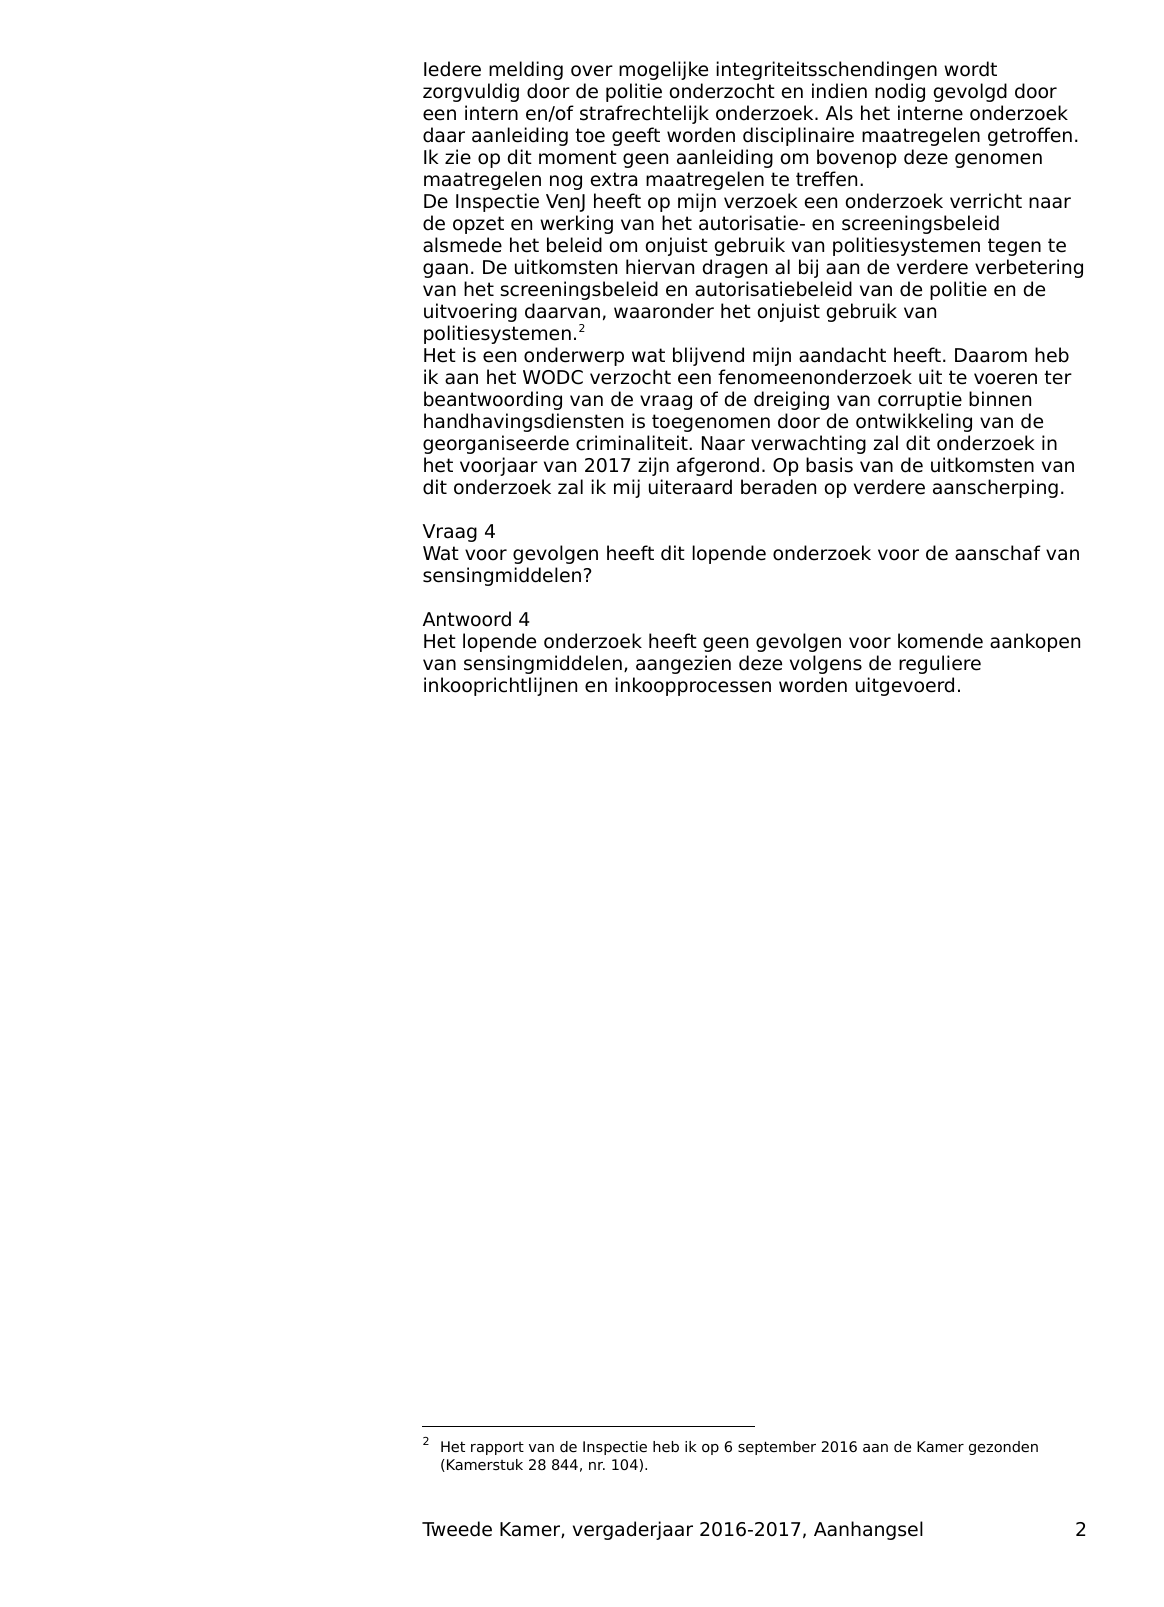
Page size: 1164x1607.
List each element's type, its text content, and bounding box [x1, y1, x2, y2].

text Iedere melding over mogelijke integriteitsschendingen wordt zorgvuldig door de politie onderzocht en indien nodig gevolgd door een intern en/of strafrechtelijk onderzoek. Als het interne onderzoek daar aanleiding toe geeft worden disciplinaire maatregelen getroffen. Ik zie op dit moment geen aanleiding om bovenop deze genomen maatregelen nog extra maatregelen te treffen. [422, 59, 1087, 191]
text Vraag 4 [422, 521, 1087, 543]
text Het is een onderwerp wat blijvend mijn aandacht heeft. Daarom heb ik aan het WODC verzocht een fenomeenonderzoek uit te voeren ter beantwoording van de vraag of de dreiging van corruptie binnen handhavingsdiensten is toegenomen door de ontwikkeling van de georganiseerde criminaliteit. Naar verwachting zal dit onderzoek in het voorjaar van 2017 zijn afgerond. Op basis van de uitkomsten van dit onderzoek zal ik mij uiteraard beraden op verdere aanscherping. [422, 345, 1087, 499]
text Wat voor gevolgen heeft dit lopende onderzoek voor de aanschaf van sensingmiddelen? [422, 543, 1087, 587]
text De Inspectie VenJ heeft op mijn verzoek een onderzoek verricht naar de opzet en werking van het autorisatie- en screeningsbeleid alsmede het beleid om onjuist gebruik van politiesystemen tegen te gaan. De uitkomsten hiervan dragen al bij aan de verdere verbetering van het screeningsbeleid en autorisatiebeleid van de politie en de uitvoering daarvan, waaronder het onjuist gebruik van politiesystemen. [422, 191, 1087, 345]
text Het lopende onderzoek heeft geen gevolgen voor komende aankopen van sensingmiddelen, aangezien deze volgens de reguliere inkooprichtlijnen en inkoopprocessen worden uitgevoerd. [422, 631, 1087, 697]
text Het rapport van de Inspectie heb ik op 6 september 2016 aan de Kamer gezonden (Kamerstuk 28 844, nr. 104). [422, 1435, 1087, 1474]
text Antwoord 4 [422, 609, 1087, 631]
